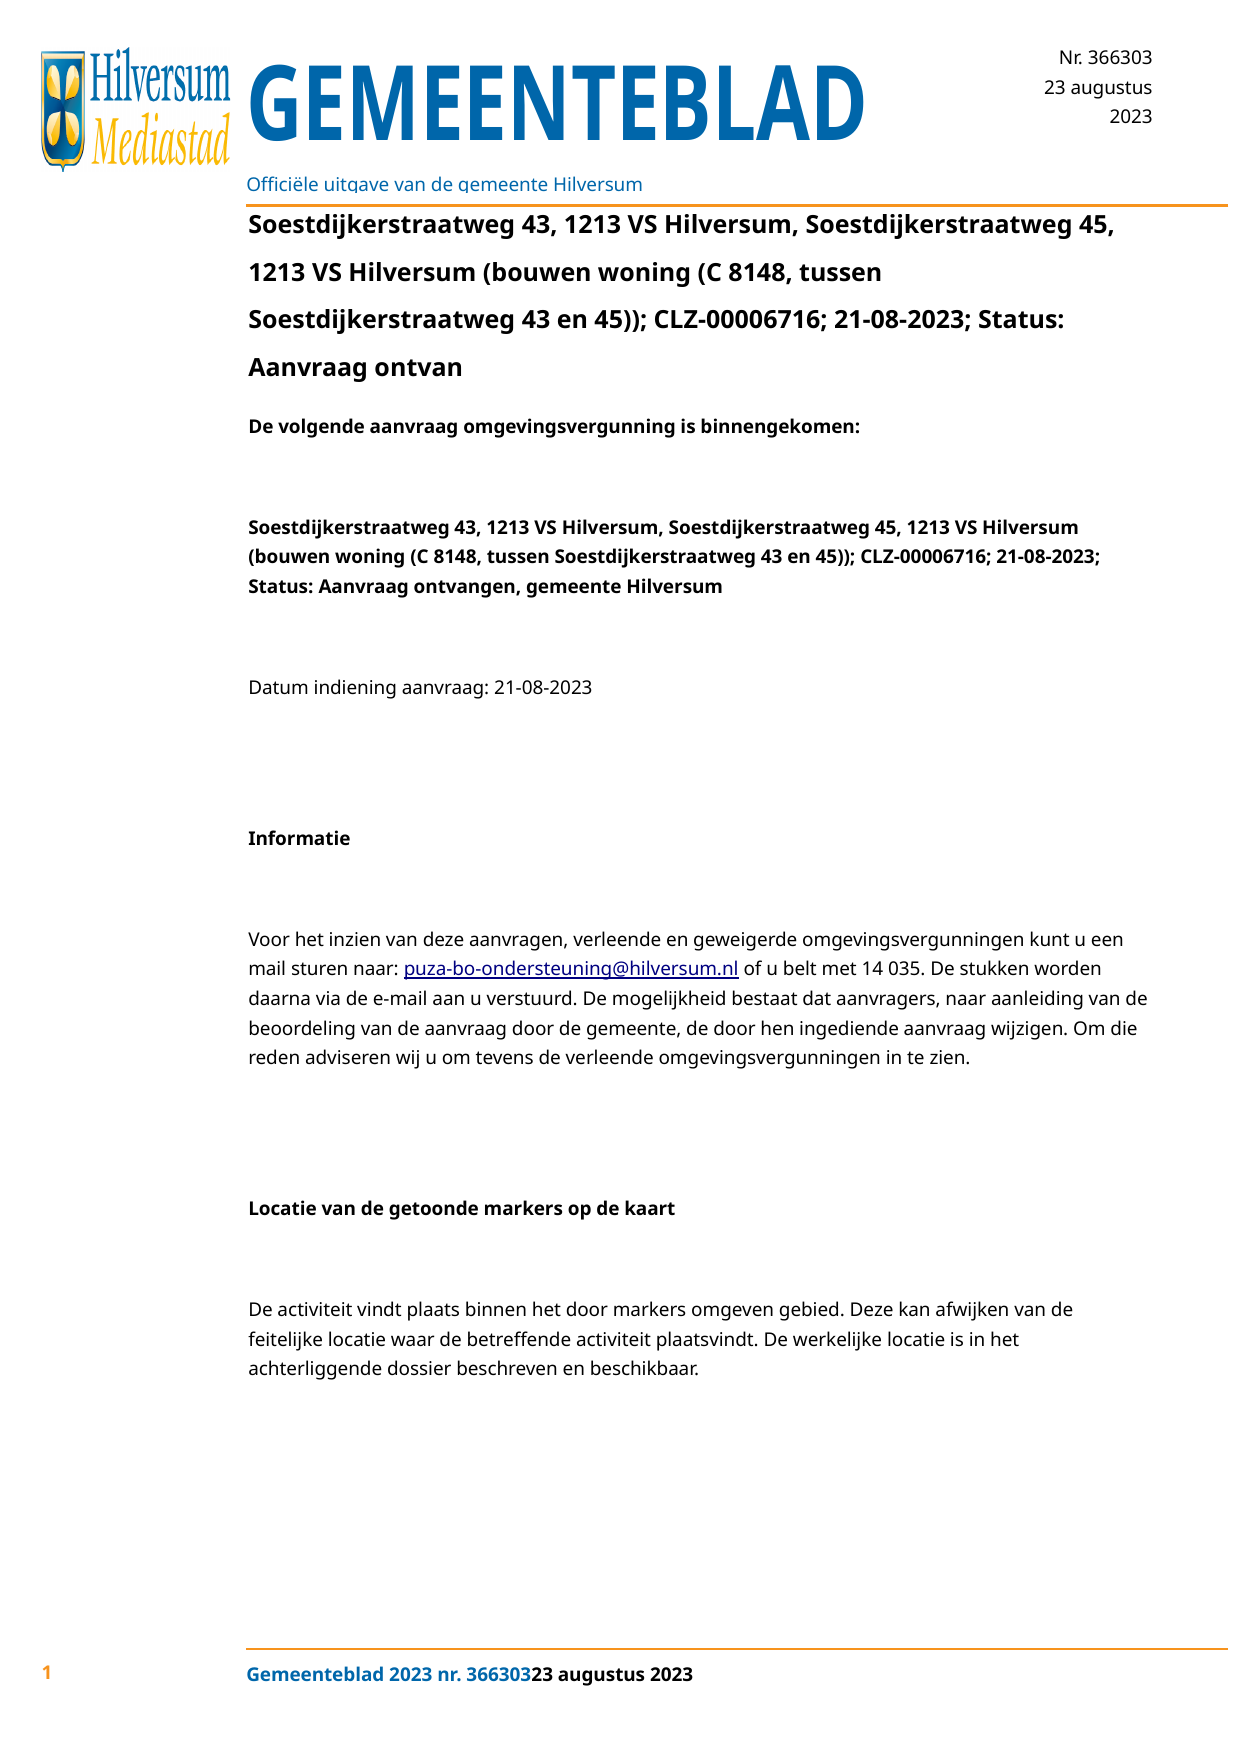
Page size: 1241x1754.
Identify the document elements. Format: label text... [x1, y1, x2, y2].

text De volgende aanvraag omgevingsvergunning is binnengekomen: [248, 413, 1152, 439]
text Soestdijkerstraatweg 43, 1213 VS Hilversum, Soestdijkerstraatweg 45, 1213 VS Hilversum (bouwen woning (C 8148, tussen Soestdijkerstraatweg 43 en 45)); CLZ-00006716; 21-08-2023; Status: Aanvraag ontvan [248, 207, 1152, 384]
text Locatie van de getoonde markers op de kaart [248, 1196, 1152, 1221]
picture [41, 47, 231, 172]
text Soestdijkerstraatweg 43, 1213 VS Hilversum, Soestdijkerstraatweg 45, 1213 VS Hilversum (bouwen woning (C 8148, tussen Soestdijkerstraatweg 43 en 45)); CLZ-00006716; 21-08-2023; Status: Aanvraag ontvangen, gemeente Hilversum [248, 514, 1152, 599]
text Informatie [248, 825, 1152, 851]
text Voor het inzien van deze aanvragen, verleende en geweigerde omgevingsvergunningen kunt u een mail sturen naar: puza-bo-ondersteuning@hilversum.nl of u belt met 14 035. De stukken worden daarna via de e-mail aan u verstuurd. De mogelijkheid bestaat dat aanvragers, naar aanleiding van de beoordeling van de aanvraag door de gemeente, de door hen ingediende aanvraag wijzigen. Om die reden adviseren wij u om tevens de verleende omgevingsvergunningen in te zien. [248, 926, 1152, 1070]
text De activiteit vindt plaats binnen het door markers omgeven gebied. Deze kan afwijken van de feitelijke locatie waar de betreffende activiteit plaatsvindt. De werkelijke locatie is in het achterliggende dossier beschreven en beschikbaar. [248, 1296, 1152, 1381]
text Datum indiening aanvraag: 21-08-2023 [248, 674, 1152, 700]
